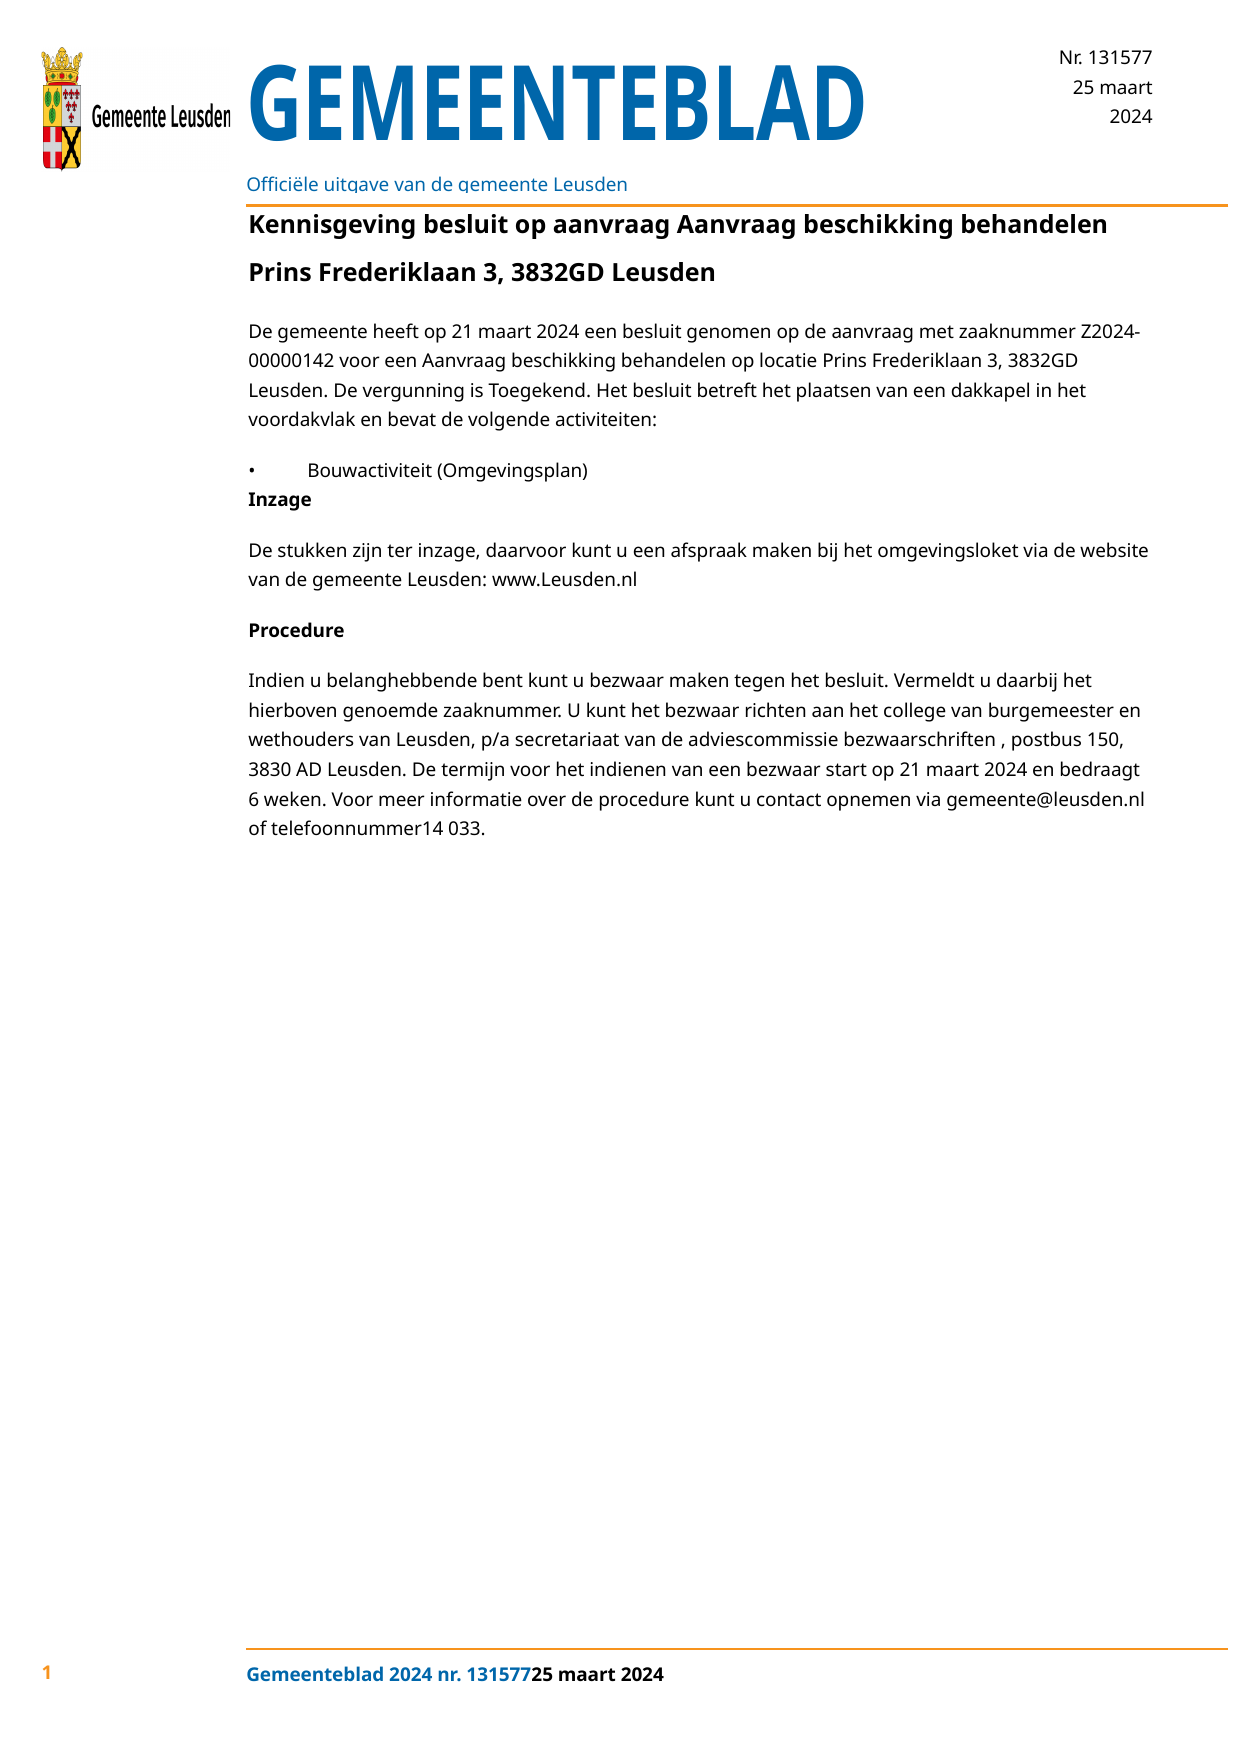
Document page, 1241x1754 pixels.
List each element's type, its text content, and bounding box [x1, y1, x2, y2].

text Procedure [248, 617, 1152, 643]
text De gemeente heeft op 21 maart 2024 een besluit genomen op de aanvraag met zaaknummer Z2024-00000142 voor een Aanvraag beschikking behandelen op locatie Prins Frederiklaan 3, 3832GD Leusden. De vergunning is Toegekend. Het besluit betreft het plaatsen van een dakkapel in het voordakvlak en bevat de volgende activiteiten: [248, 318, 1152, 432]
text Kennisgeving besluit op aanvraag Aanvraag beschikking behandelen Prins Frederiklaan 3, 3832GD Leusden [248, 207, 1152, 288]
text Inzage [248, 487, 1152, 512]
picture [41, 47, 231, 172]
list Bouwactiviteit (Omgevingsplan) [248, 457, 1152, 483]
text De stukken zijn ter inzage, daarvoor kunt u een afspraak maken bij het omgevingsloket via de website van de gemeente Leusden: www.Leusden.nl [248, 537, 1152, 592]
text Indien u belanghebbende bent kunt u bezwaar maken tegen het besluit. Vermeldt u daarbij het hierboven genoemde zaaknummer. U kunt het bezwaar richten aan het college van burgemeester en wethouders van Leusden, p/a secretariaat van de adviescommissie bezwaarschriften , postbus 150, 3830 AD Leusden. De termijn voor het indienen van een bezwaar start op 21 maart 2024 en bedraagt 6 weken. Voor meer informatie over de procedure kunt u contact opnemen via gemeente@leusden.nl of telefoonnummer14 033. [248, 667, 1152, 841]
